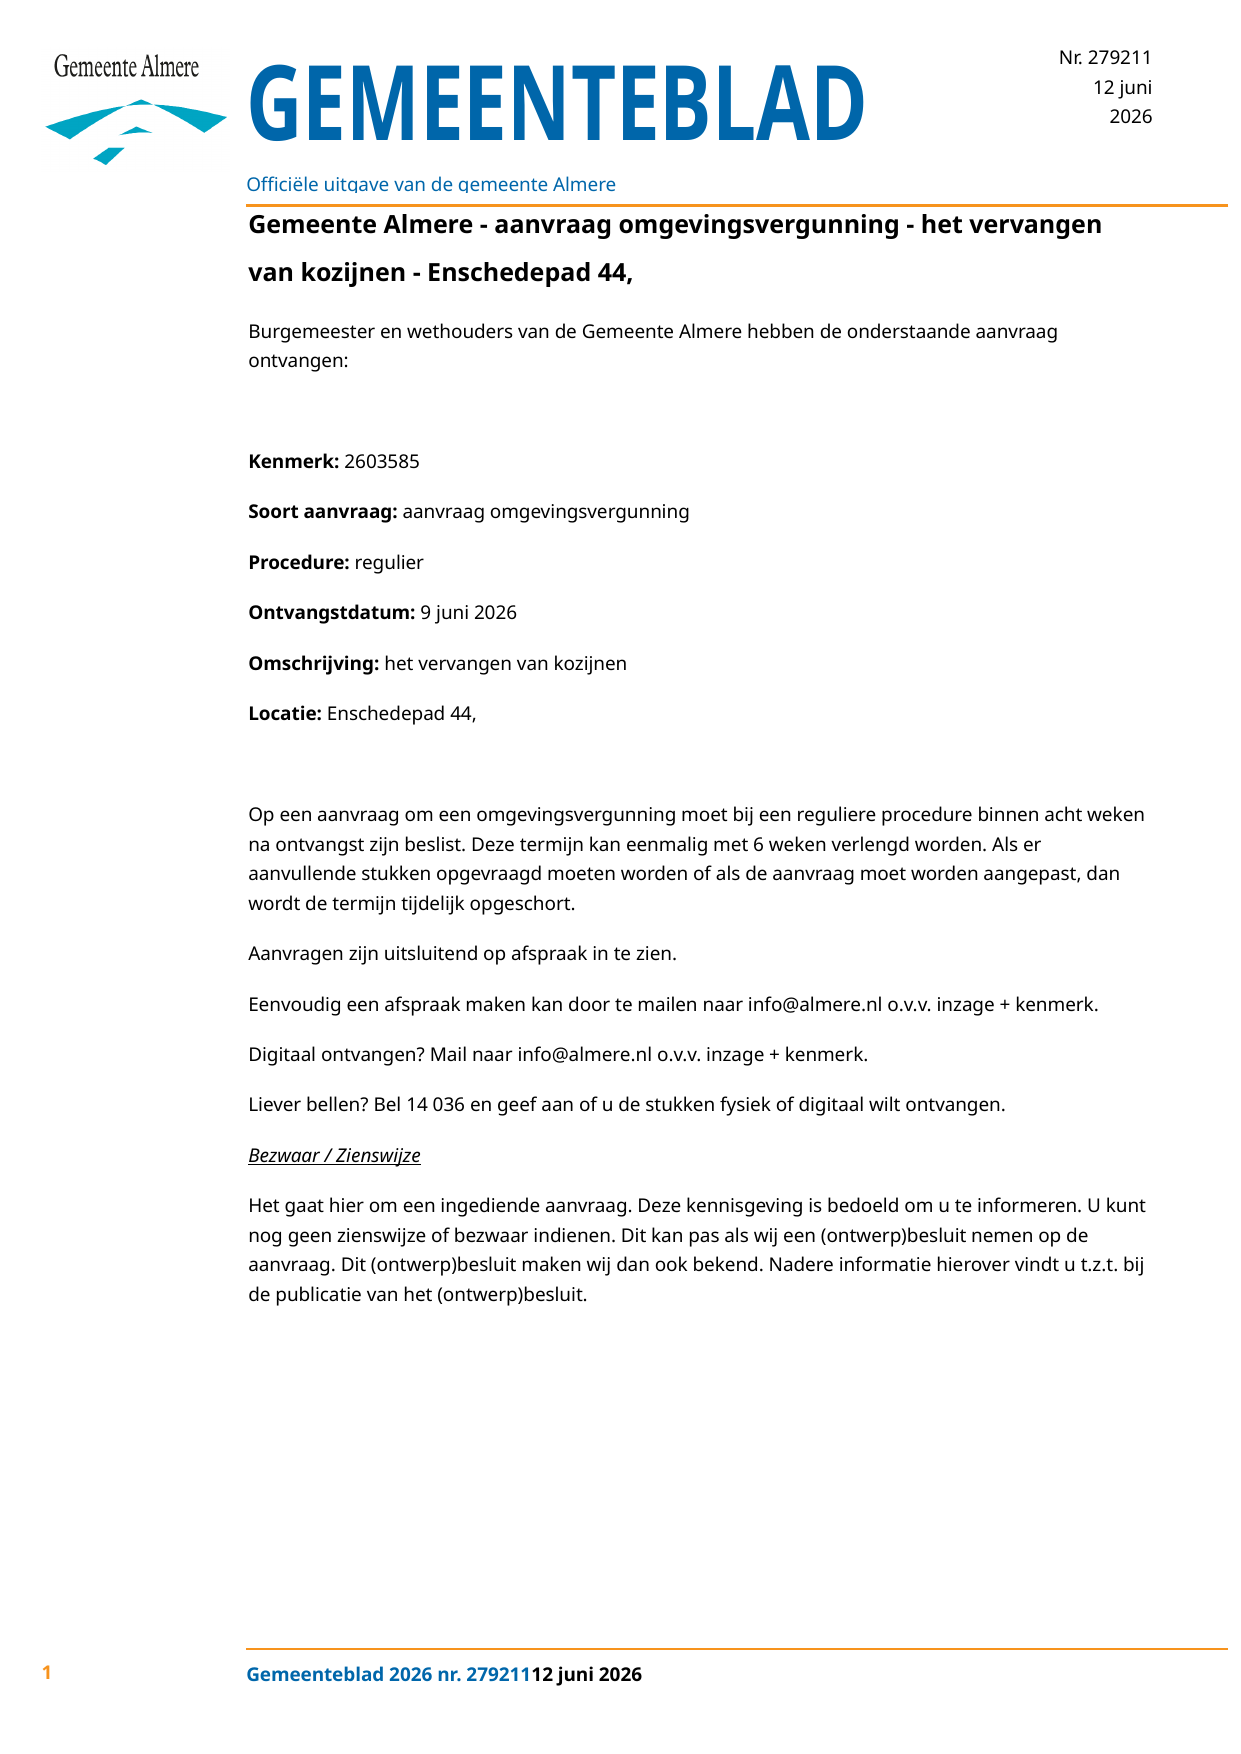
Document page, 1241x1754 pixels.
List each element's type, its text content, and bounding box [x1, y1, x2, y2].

text Aanvragen zijn uitsluitend op afspraak in te zien. [248, 940, 1152, 966]
text Bezwaar / Zienswijze [248, 1142, 1152, 1168]
text Eenvoudig een afspraak maken kan door te mailen naar info@almere.nl o.v.v. inzage + kenmerk. [248, 991, 1152, 1017]
text Soort aanvraag: aanvraag omgevingsvergunning [248, 499, 1152, 524]
text Ontvangstdatum: 9 juni 2026 [248, 599, 1152, 625]
picture [41, 47, 231, 172]
text Procedure: regulier [248, 549, 1152, 575]
text Op een aanvraag om een omgevingsvergunning moet bij een reguliere procedure binnen acht weken na ontvangst zijn beslist. Deze termijn kan eenmalig met 6 weken verlengd worden. Als er aanvullende stukken opgevraagd moeten worden of als de aanvraag moet worden aangepast, dan wordt de termijn tijdelijk opgeschort. [248, 801, 1152, 916]
text Digitaal ontvangen? Mail naar info@almere.nl o.v.v. inzage + kenmerk. [248, 1041, 1152, 1067]
text Burgemeester en wethouders van de Gemeente Almere hebben de onderstaande aanvraag ontvangen: [248, 318, 1152, 373]
text Omschrijving: het vervangen van kozijnen [248, 650, 1152, 676]
text Gemeente Almere - aanvraag omgevingsvergunning - het vervangen van kozijnen - Enschedepad 44, [248, 207, 1152, 288]
text Locatie: Enschedepad 44, [248, 700, 1152, 726]
text Liever bellen? Bel 14 036 en geef aan of u de stukken fysiek of digitaal wilt ontvangen. [248, 1092, 1152, 1117]
text Kenmerk: 2603585 [248, 448, 1152, 474]
text Het gaat hier om een ingediende aanvraag. Deze kennisgeving is bedoeld om u te informeren. U kunt nog geen zienswijze of bezwaar indienen. Dit kan pas als wij een (ontwerp)besluit nemen op de aanvraag. Dit (ontwerp)besluit maken wij dan ook bekend. Nadere informatie hierover vindt u t.z.t. bij de publicatie van het (ontwerp)besluit. [248, 1192, 1152, 1307]
